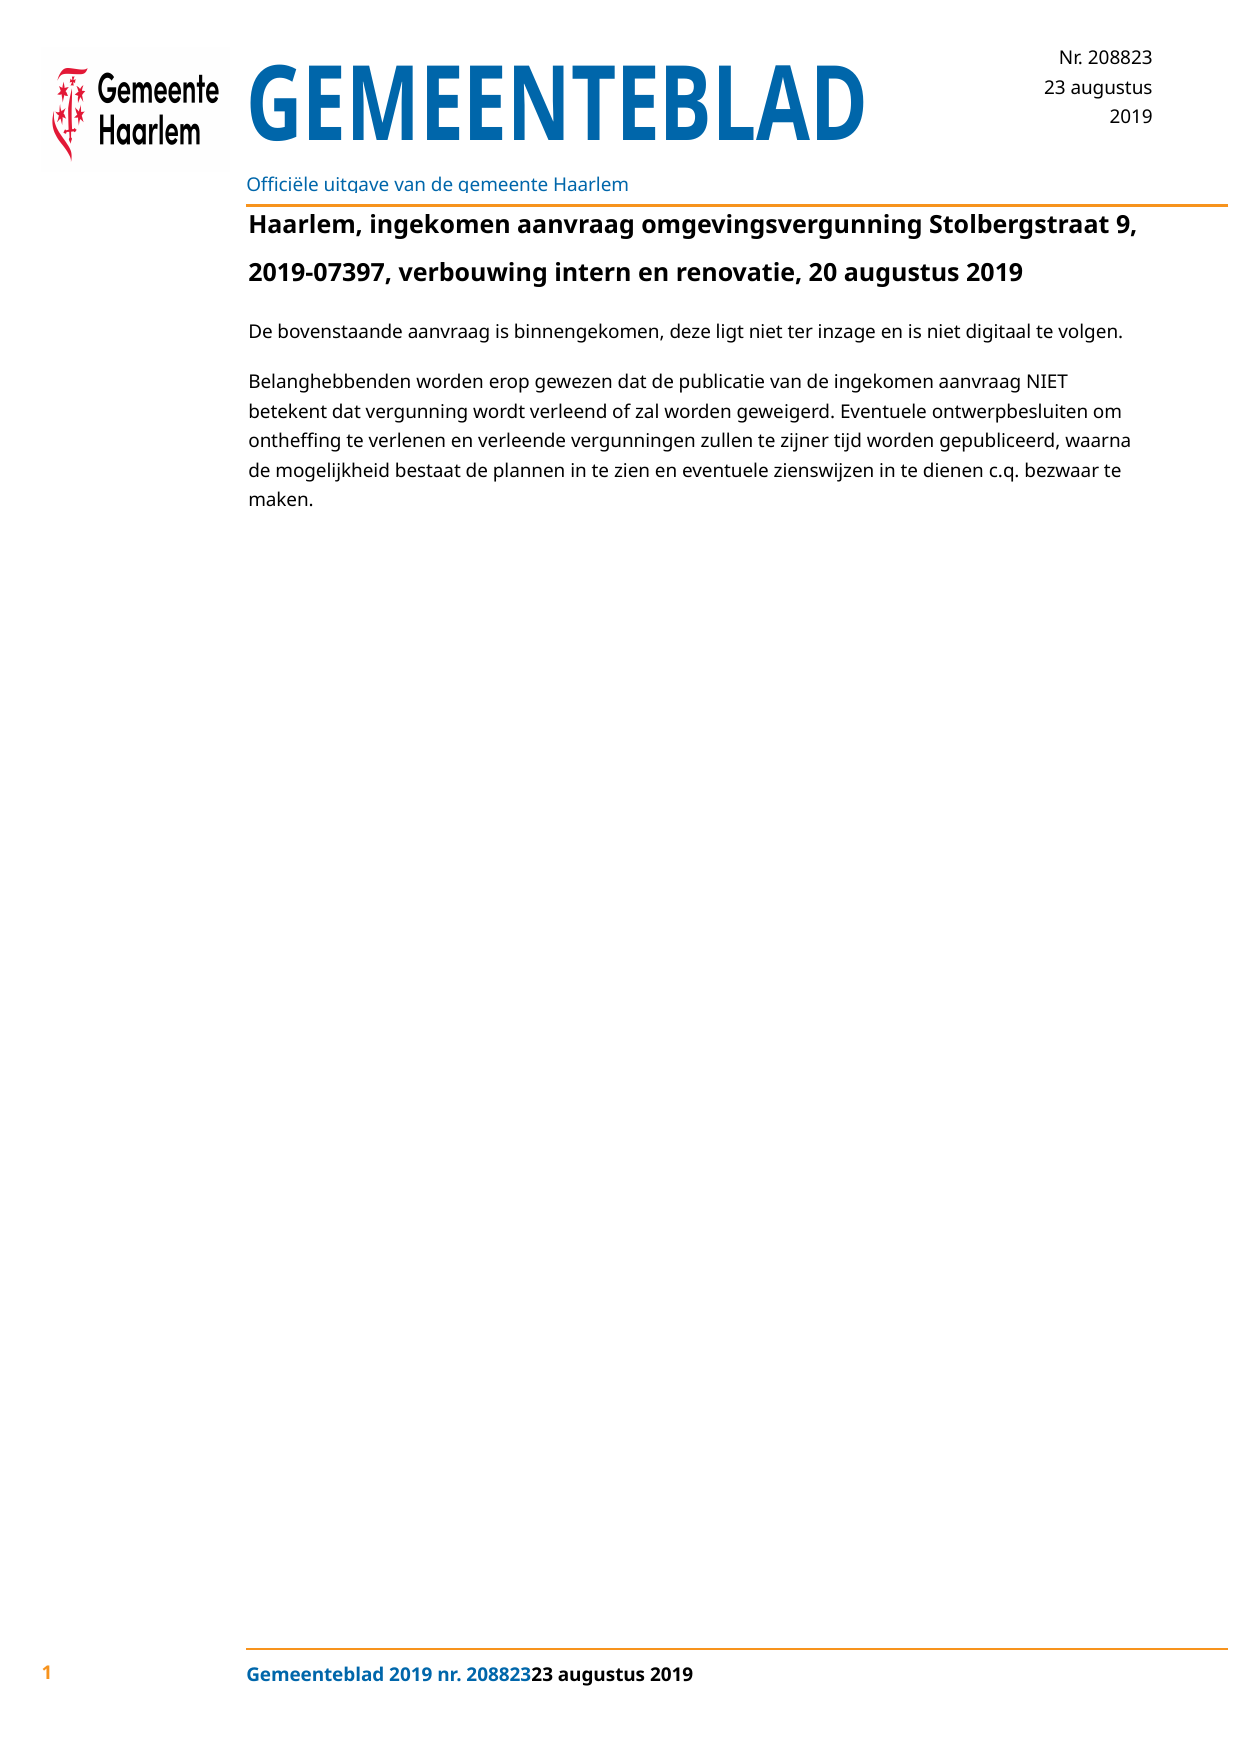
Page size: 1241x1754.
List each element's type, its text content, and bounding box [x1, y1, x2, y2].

text Haarlem, ingekomen aanvraag omgevingsvergunning Stolbergstraat 9, 2019-07397, verbouwing intern en renovatie, 20 augustus 2019 [248, 207, 1152, 288]
picture [41, 47, 231, 172]
text De bovenstaande aanvraag is binnengekomen, deze ligt niet ter inzage en is niet digitaal te volgen. [248, 318, 1152, 344]
text Belanghebbenden worden erop gewezen dat de publicatie van de ingekomen aanvraag NIET betekent dat vergunning wordt verleend of zal worden geweigerd. Eventuele ontwerpbesluiten om ontheffing te verlenen en verleende vergunningen zullen te zijner tijd worden gepubliceerd, waarna de mogelijkheid bestaat de plannen in te zien en eventuele zienswijzen in te dienen c.q. bezwaar te maken. [248, 368, 1152, 512]
